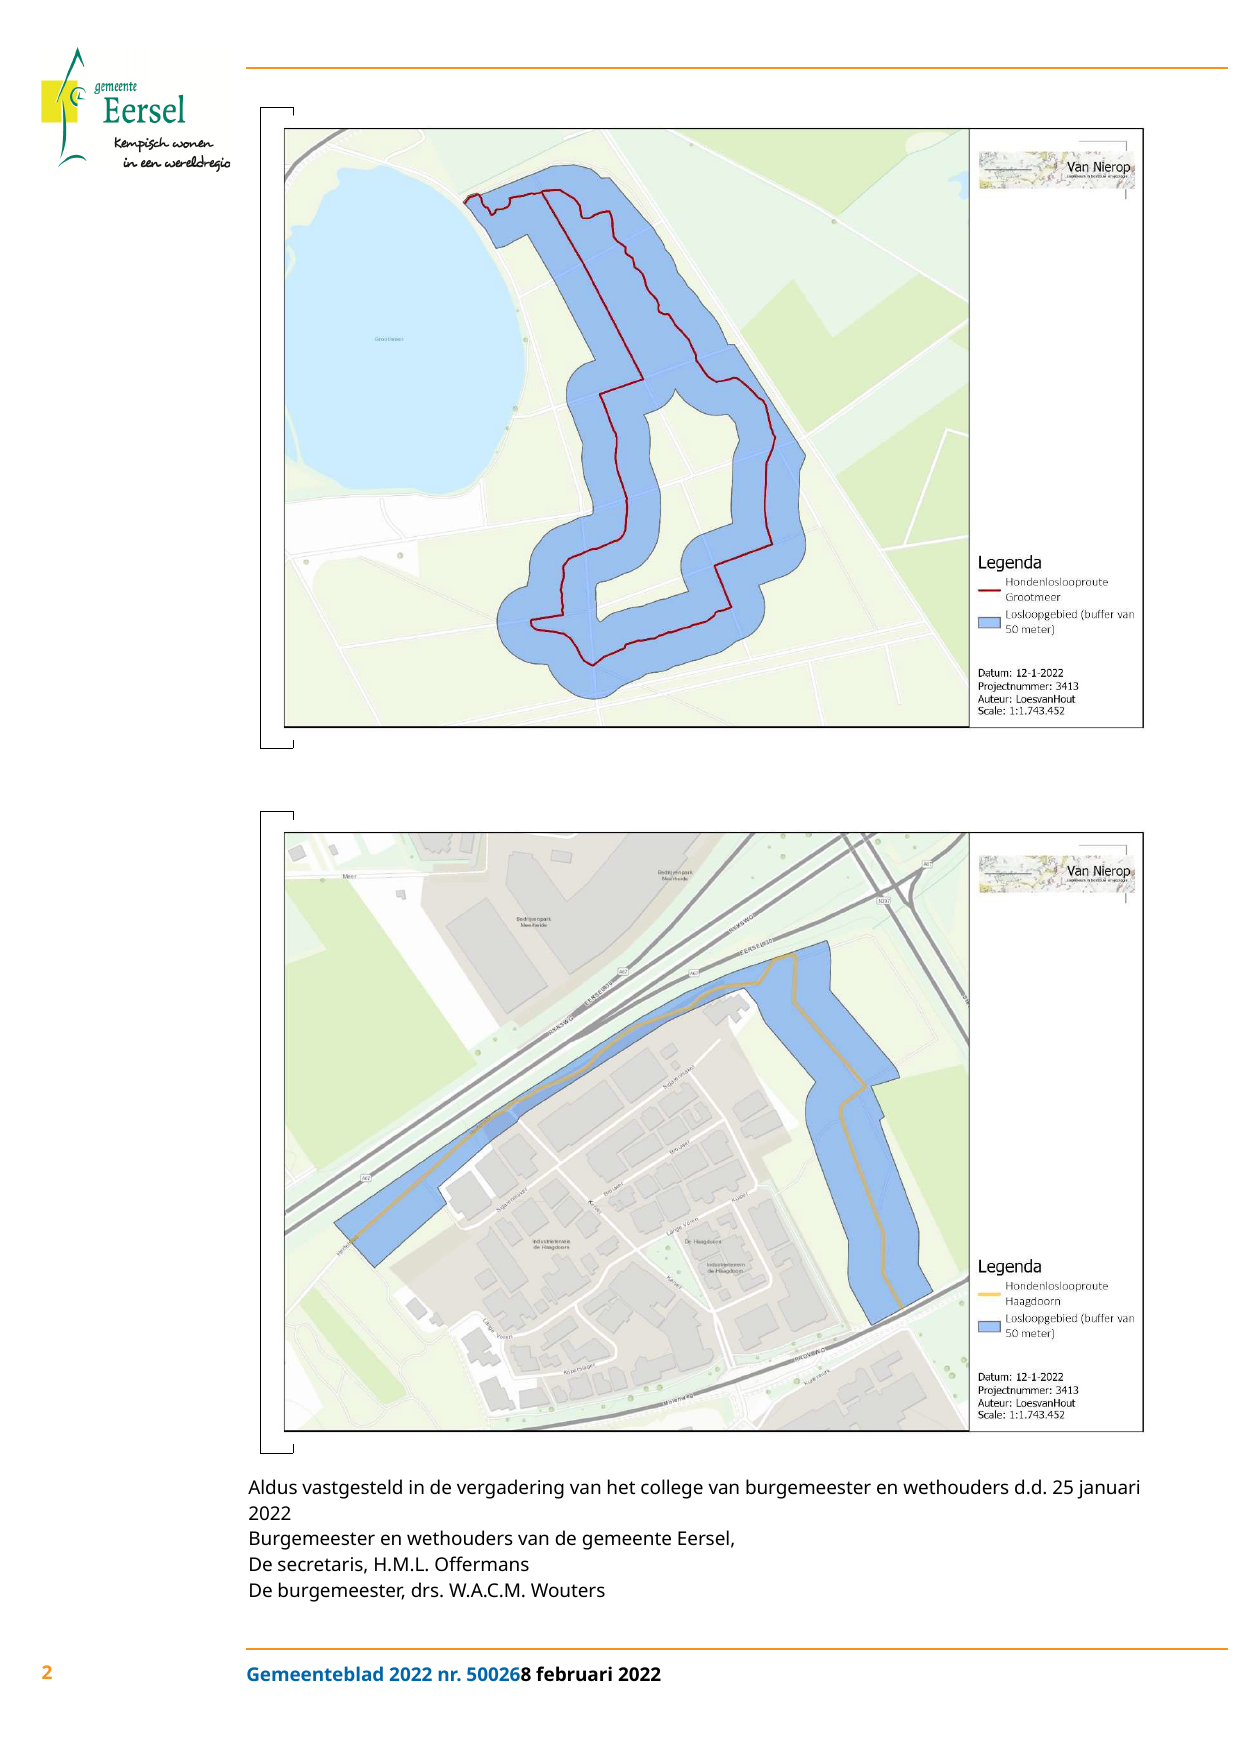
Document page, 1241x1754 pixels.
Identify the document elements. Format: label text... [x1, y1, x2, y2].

picture [41, 47, 231, 172]
text De burgemeester, drs. W.A.C.M. Wouters [248, 1577, 1152, 1603]
picture [268, 820, 1155, 1444]
picture [268, 115, 1155, 740]
text De secretaris, H.M.L. Offermans [248, 1551, 1152, 1577]
text Aldus vastgesteld in de vergadering van het college van burgemeester en wethouders d.d. 25 januari 2022 [248, 1474, 1152, 1525]
text Burgemeester en wethouders van de gemeente Eersel, [248, 1525, 1152, 1551]
